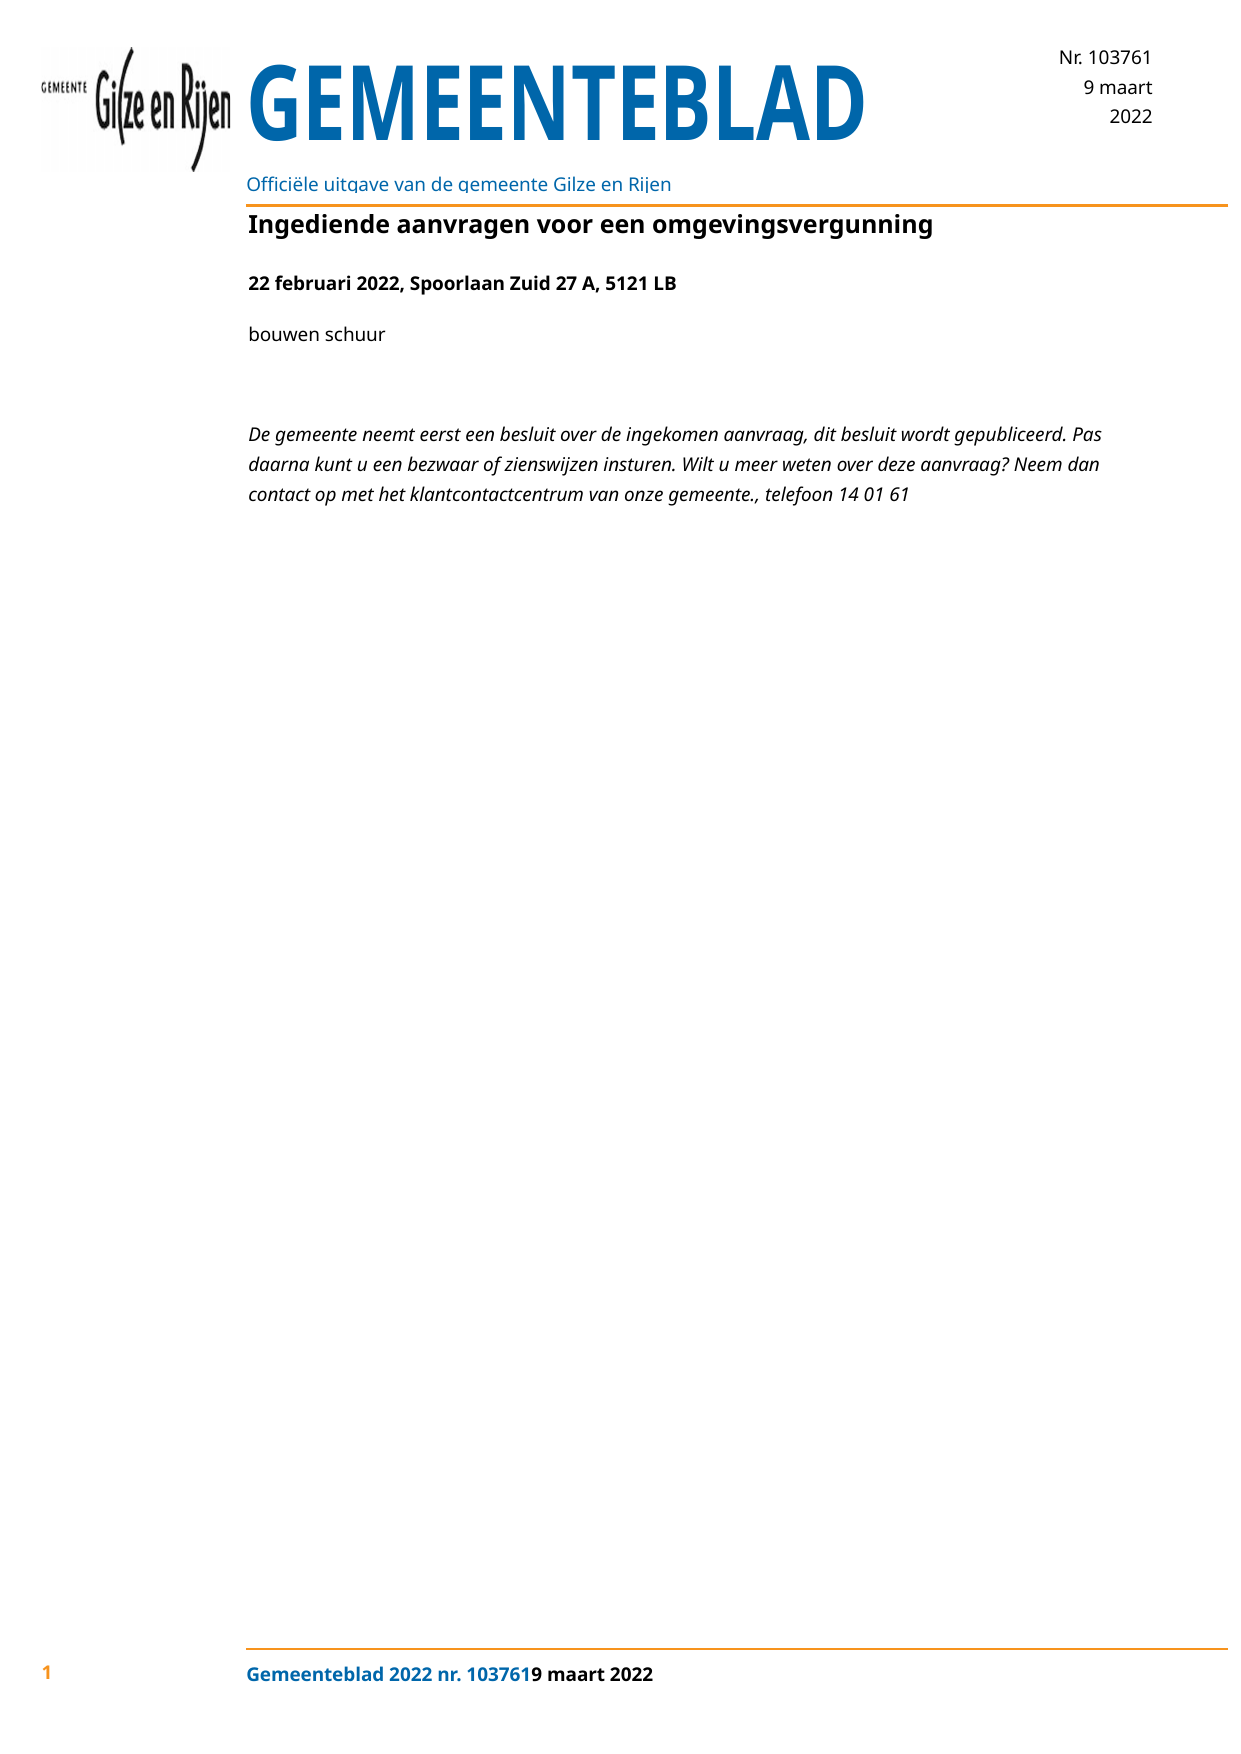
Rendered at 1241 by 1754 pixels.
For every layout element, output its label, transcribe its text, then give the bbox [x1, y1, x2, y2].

text De gemeente neemt eerst een besluit over de ingekomen aanvraag, dit besluit wordt gepubliceerd. Pas daarna kunt u een bezwaar of zienswijzen insturen. Wilt u meer weten over deze aanvraag? Neem dan contact op met het klantcontactcentrum van onze gemeente., telefoon 14 01 61 [248, 422, 1152, 506]
text bouwen schuur [248, 321, 1152, 346]
text Ingediende aanvragen voor een omgevingsvergunning [248, 207, 1152, 241]
picture [41, 47, 231, 172]
text 22 februari 2022, Spoorlaan Zuid 27 A, 5121 LB [248, 270, 1152, 296]
